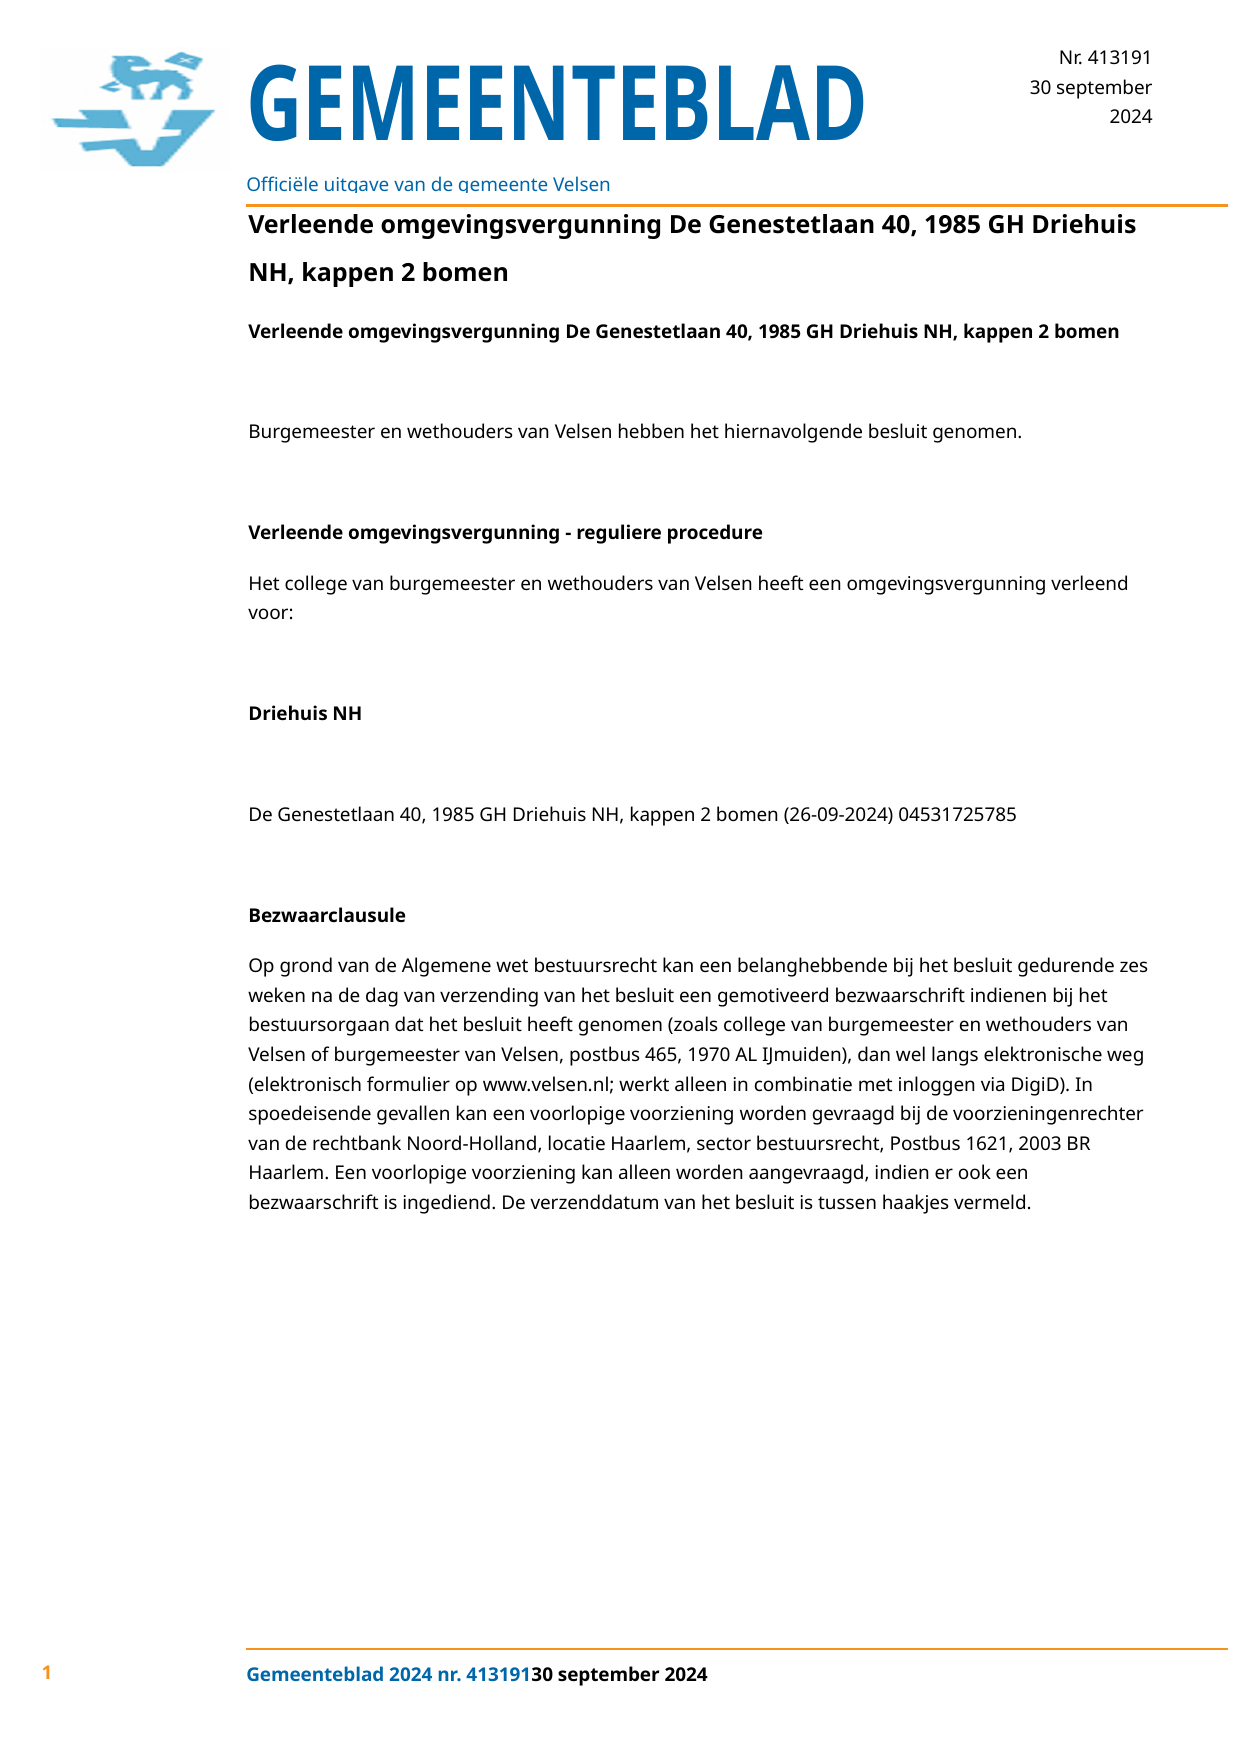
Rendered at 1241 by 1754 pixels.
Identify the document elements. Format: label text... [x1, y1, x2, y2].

text Verleende omgevingsvergunning De Genestetlaan 40, 1985 GH Driehuis NH, kappen 2 bomen [248, 207, 1152, 288]
text De Genestetlaan 40, 1985 GH Driehuis NH, kappen 2 bomen (26-09-2024) 04531725785 [248, 801, 1152, 827]
text Driehuis NH [248, 700, 1152, 726]
text Bezwaarclausule [248, 902, 1152, 928]
picture [41, 47, 231, 172]
text Het college van burgemeester en wethouders van Velsen heeft een omgevingsvergunning verleend voor: [248, 570, 1152, 625]
text Verleende omgevingsvergunning - reguliere procedure [248, 519, 1152, 545]
text Verleende omgevingsvergunning De Genestetlaan 40, 1985 GH Driehuis NH, kappen 2 bomen [248, 318, 1152, 344]
text Op grond van de Algemene wet bestuursrecht kan een belanghebbende bij het besluit gedurende zes weken na de dag van verzending van het besluit een gemotiveerd bezwaarschrift indienen bij het bestuursorgaan dat het besluit heeft genomen (zoals college van burgemeester en wethouders van Velsen of burgemeester van Velsen, postbus 465, 1970 AL IJmuiden), dan wel langs elektronische weg (elektronisch formulier op www.velsen.nl; werkt alleen in combinatie met inloggen via DigiD). In spoedeisende gevallen kan een voorlopige voorziening worden gevraagd bij de voorzieningenrechter van de rechtbank Noord-Holland, locatie Haarlem, sector bestuursrecht, Postbus 1621, 2003 BR Haarlem. Een voorlopige voorziening kan alleen worden aangevraagd, indien er ook een bezwaarschrift is ingediend. De verzenddatum van het besluit is tussen haakjes vermeld. [248, 952, 1152, 1215]
text Burgemeester en wethouders van Velsen hebben het hiernavolgende besluit genomen. [248, 419, 1152, 444]
